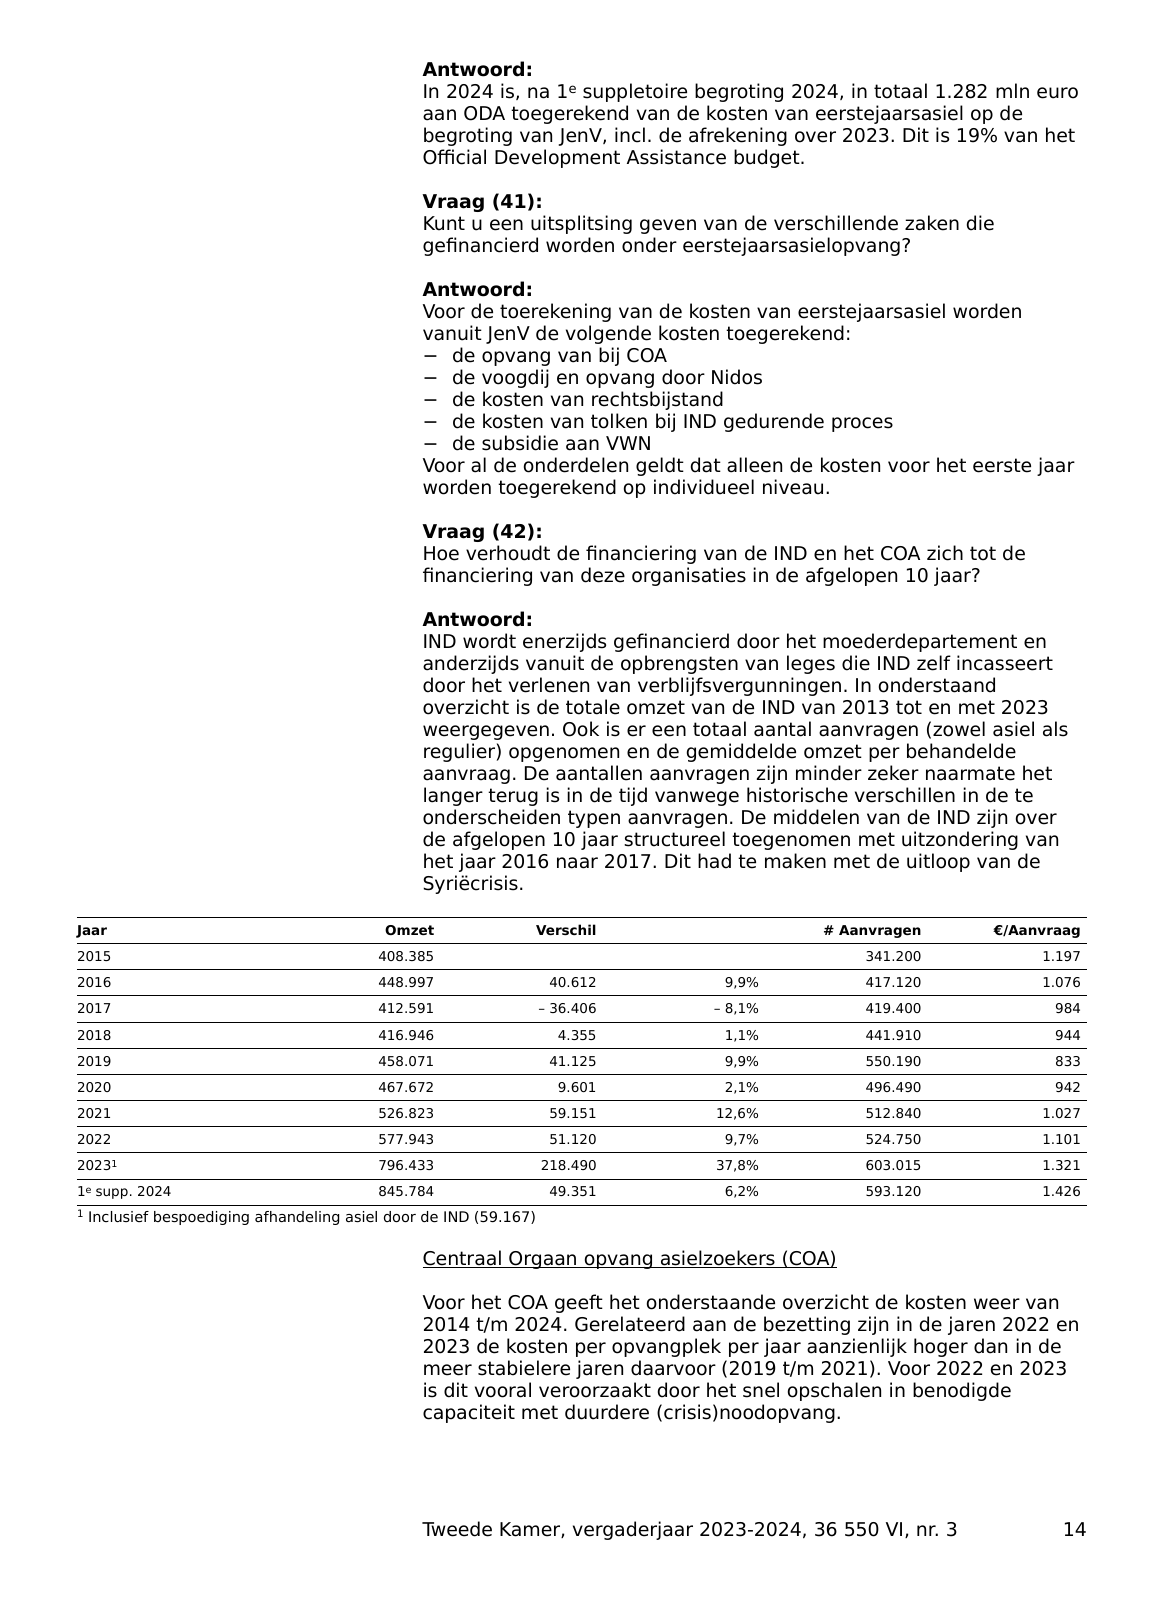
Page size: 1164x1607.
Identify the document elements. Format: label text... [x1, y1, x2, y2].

table_cell 9,7% [602, 1127, 765, 1152]
table_cell 2018 [77, 1023, 277, 1048]
table_cell 1.027 [927, 1101, 1087, 1126]
text − de opvang van bij COA [422, 345, 1087, 367]
table_cell 1.426 [927, 1180, 1087, 1204]
text Antwoord: [422, 279, 1087, 301]
table_cell 37,8% [602, 1153, 765, 1178]
table_cell – 36.406 [440, 996, 602, 1022]
table_header Verschil [440, 918, 602, 943]
text Voor al de onderdelen geldt dat alleen de kosten voor het eerste jaar worden toegerekend op individueel niveau. [422, 455, 1087, 499]
table_cell 448.997 [278, 970, 440, 995]
table_cell 2016 [77, 970, 277, 995]
table_cell 1e supp. 2024 [77, 1180, 277, 1204]
table_cell 49.351 [440, 1180, 602, 1204]
text Kunt u een uitsplitsing geven van de verschillende zaken die gefinancierd worden onder eerstejaarsasielopvang? [422, 213, 1087, 257]
table_cell 1.197 [927, 944, 1087, 969]
table_header €/Aanvraag [927, 918, 1087, 943]
table_cell 942 [927, 1075, 1087, 1100]
table_cell 458.071 [278, 1049, 440, 1074]
text − de voogdij en opvang door Nidos [422, 367, 1087, 389]
table_cell [602, 944, 765, 969]
table_cell 496.490 [765, 1075, 927, 1100]
table_cell 12,6% [602, 1101, 765, 1126]
text In 2024 is, na 1e suppletoire begroting 2024, in totaal 1.282 mln euro aan ODA toegerekend van de kosten van eerstejaarsasiel op de begroting van JenV, incl. de afrekening over 2023. Dit is 19% van het Official Development Assistance budget. [422, 81, 1087, 169]
table_cell 1.076 [927, 970, 1087, 995]
table_cell 9,9% [602, 1049, 765, 1074]
table_cell 1.321 [927, 1153, 1087, 1178]
text − de subsidie aan VWN [422, 433, 1087, 455]
table_cell 845.784 [278, 1180, 440, 1204]
table_cell 20231 [77, 1153, 277, 1178]
text − de kosten van rechtsbijstand [422, 389, 1087, 411]
table_cell 467.672 [278, 1075, 440, 1100]
table_cell 408.385 [278, 944, 440, 969]
table_cell 526.823 [278, 1101, 440, 1126]
subtitle Centraal Orgaan opvang asielzoekers (COA) [422, 1248, 1087, 1269]
table_cell 1 Inclusief bespoediging afhandeling asiel door de IND (59.167) [77, 1206, 1087, 1225]
text Vraag (42): [422, 521, 1087, 543]
table_cell 41.125 [440, 1049, 602, 1074]
table_header # Aanvragen [765, 918, 927, 943]
table_cell 603.015 [765, 1153, 927, 1178]
text Antwoord: [422, 609, 1087, 631]
table_cell – 8,1% [602, 996, 765, 1022]
table_cell 341.200 [765, 944, 927, 969]
text IND wordt enerzijds gefinancierd door het moederdepartement en anderzijds vanuit de opbrengsten van leges die IND zelf incasseert door het verlenen van verblijfsvergunningen. In onderstaand overzicht is de totale omzet van de IND van 2013 tot en met 2023 weergegeven. Ook is er een totaal aantal aanvragen (zowel asiel als regulier) opgenomen en de gemiddelde omzet per behandelde aanvraag. De aantallen aanvragen zijn minder zeker naarmate het langer terug is in de tijd vanwege historische verschillen in de te onderscheiden typen aanvragen. De middelen van de IND zijn over de afgelopen 10 jaar structureel toegenomen met uitzondering van het jaar 2016 naar 2017. Dit had te maken met de uitloop van de Syriëcrisis. [422, 631, 1087, 895]
table_cell 524.750 [765, 1127, 927, 1152]
table_cell 593.120 [765, 1180, 927, 1204]
table_cell 218.490 [440, 1153, 602, 1178]
table_cell 412.591 [278, 996, 440, 1022]
table_cell 2020 [77, 1075, 277, 1100]
text Voor het COA geeft het onderstaande overzicht de kosten weer van 2014 t/m 2024. Gerelateerd aan de bezetting zijn in de jaren 2022 en 2023 de kosten per opvangplek per jaar aanzienlijk hoger dan in de meer stabielere jaren daarvoor (2019 t/m 2021). Voor 2022 en 2023 is dit vooral veroorzaakt door het snel opschalen in benodigde capaciteit met duurdere (crisis)noodopvang. [422, 1292, 1087, 1424]
table_cell 441.910 [765, 1023, 927, 1048]
table_cell 51.120 [440, 1127, 602, 1152]
text Antwoord: [422, 59, 1087, 81]
table_cell [440, 944, 602, 969]
table_cell 416.946 [278, 1023, 440, 1048]
table_cell 833 [927, 1049, 1087, 1074]
table_cell 40.612 [440, 970, 602, 995]
table_cell 59.151 [440, 1101, 602, 1126]
table_cell 2,1% [602, 1075, 765, 1100]
table_header Omzet [278, 918, 440, 943]
table_cell 417.120 [765, 970, 927, 995]
table_cell 944 [927, 1023, 1087, 1048]
table_cell 419.400 [765, 996, 927, 1022]
table_cell 1.101 [927, 1127, 1087, 1152]
text Voor de toerekening van de kosten van eerstejaarsasiel worden vanuit JenV de volgende kosten toegerekend: [422, 301, 1087, 345]
text Vraag (41): [422, 191, 1087, 213]
text − de kosten van tolken bij IND gedurende proces [422, 411, 1087, 433]
table_cell 1,1% [602, 1023, 765, 1048]
table_cell 2019 [77, 1049, 277, 1074]
table_cell 2021 [77, 1101, 277, 1126]
table_cell 2017 [77, 996, 277, 1022]
table_cell 9,9% [602, 970, 765, 995]
table_cell 512.840 [765, 1101, 927, 1126]
table_header Jaar [77, 918, 277, 943]
table_cell 9.601 [440, 1075, 602, 1100]
table_cell 6,2% [602, 1180, 765, 1204]
table_cell 577.943 [278, 1127, 440, 1152]
table_header [602, 918, 765, 943]
table_cell 984 [927, 996, 1087, 1022]
table_cell 2015 [77, 944, 277, 969]
table_cell 4.355 [440, 1023, 602, 1048]
text Hoe verhoudt de financiering van de IND en het COA zich tot de financiering van deze organisaties in de afgelopen 10 jaar? [422, 543, 1087, 587]
table_cell 796.433 [278, 1153, 440, 1178]
table_cell 550.190 [765, 1049, 927, 1074]
table_cell 2022 [77, 1127, 277, 1152]
